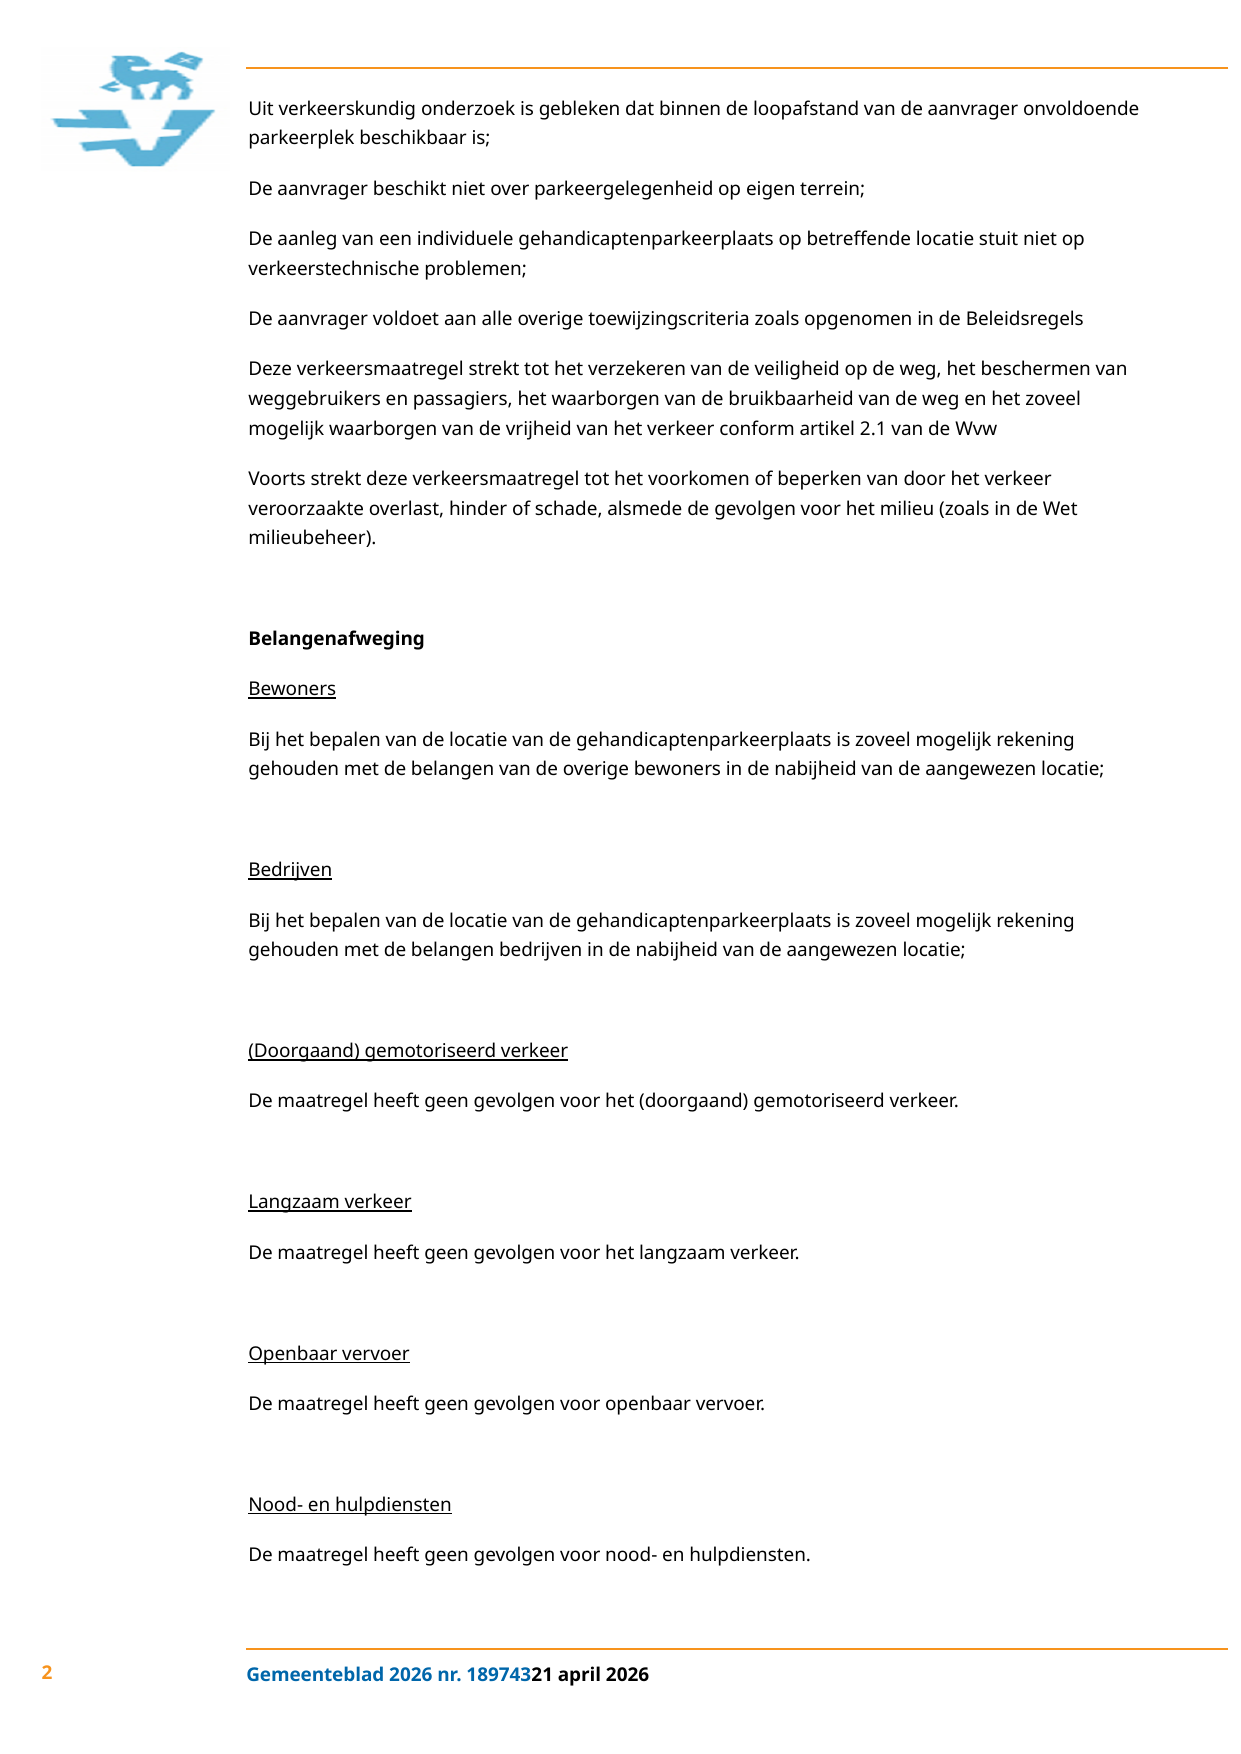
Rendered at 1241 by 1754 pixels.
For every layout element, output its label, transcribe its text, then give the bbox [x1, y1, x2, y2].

text Bewoners [248, 676, 1152, 701]
text De maatregel heeft geen gevolgen voor het langzaam verkeer. [248, 1239, 1152, 1265]
text (Doorgaand) gemotoriseerd verkeer [248, 1037, 1152, 1063]
text Bij het bepalen van de locatie van de gehandicaptenparkeerplaats is zoveel mogelijk rekening gehouden met de belangen bedrijven in de nabijheid van de aangewezen locatie; [248, 907, 1152, 962]
text Langzaam verkeer [248, 1188, 1152, 1214]
text Bij het bepalen van de locatie van de gehandicaptenparkeerplaats is zoveel mogelijk rekening gehouden met de belangen van de overige bewoners in de nabijheid van de aangewezen locatie; [248, 726, 1152, 781]
text De aanvrager voldoet aan alle overige toewijzingscriteria zoals opgenomen in de Beleidsregels [248, 305, 1152, 331]
text De maatregel heeft geen gevolgen voor nood- en hulpdiensten. [248, 1541, 1152, 1567]
text De aanvrager beschikt niet over parkeergelegenheid op eigen terrein; [248, 175, 1152, 201]
text De maatregel heeft geen gevolgen voor openbaar vervoer. [248, 1390, 1152, 1416]
text De aanleg van een individuele gehandicaptenparkeerplaats op betreffende locatie stuit niet op verkeerstechnische problemen; [248, 225, 1152, 281]
text Bedrijven [248, 856, 1152, 882]
text De maatregel heeft geen gevolgen voor het (doorgaand) gemotoriseerd verkeer. [248, 1088, 1152, 1113]
text Belangenafweging [248, 625, 1152, 651]
text Openbaar vervoer [248, 1340, 1152, 1366]
text Deze verkeersmaatregel strekt tot het verzekeren van de veiligheid op de weg, het beschermen van weggebruikers en passagiers, het waarborgen van de bruikbaarheid van de weg en het zoveel mogelijk waarborgen van de vrijheid van het verkeer conform artikel 2.1 van de Wvw [248, 356, 1152, 441]
picture [41, 47, 231, 172]
text Voorts strekt deze verkeersmaatregel tot het voorkomen of beperken van door het verkeer veroorzaakte overlast, hinder of schade, alsmede de gevolgen voor het milieu (zoals in de Wet milieubeheer). [248, 465, 1152, 550]
text Nood- en hulpdiensten [248, 1491, 1152, 1517]
text Uit verkeerskundig onderzoek is gebleken dat binnen de loopafstand van de aanvrager onvoldoende parkeerplek beschikbaar is; [248, 95, 1152, 150]
